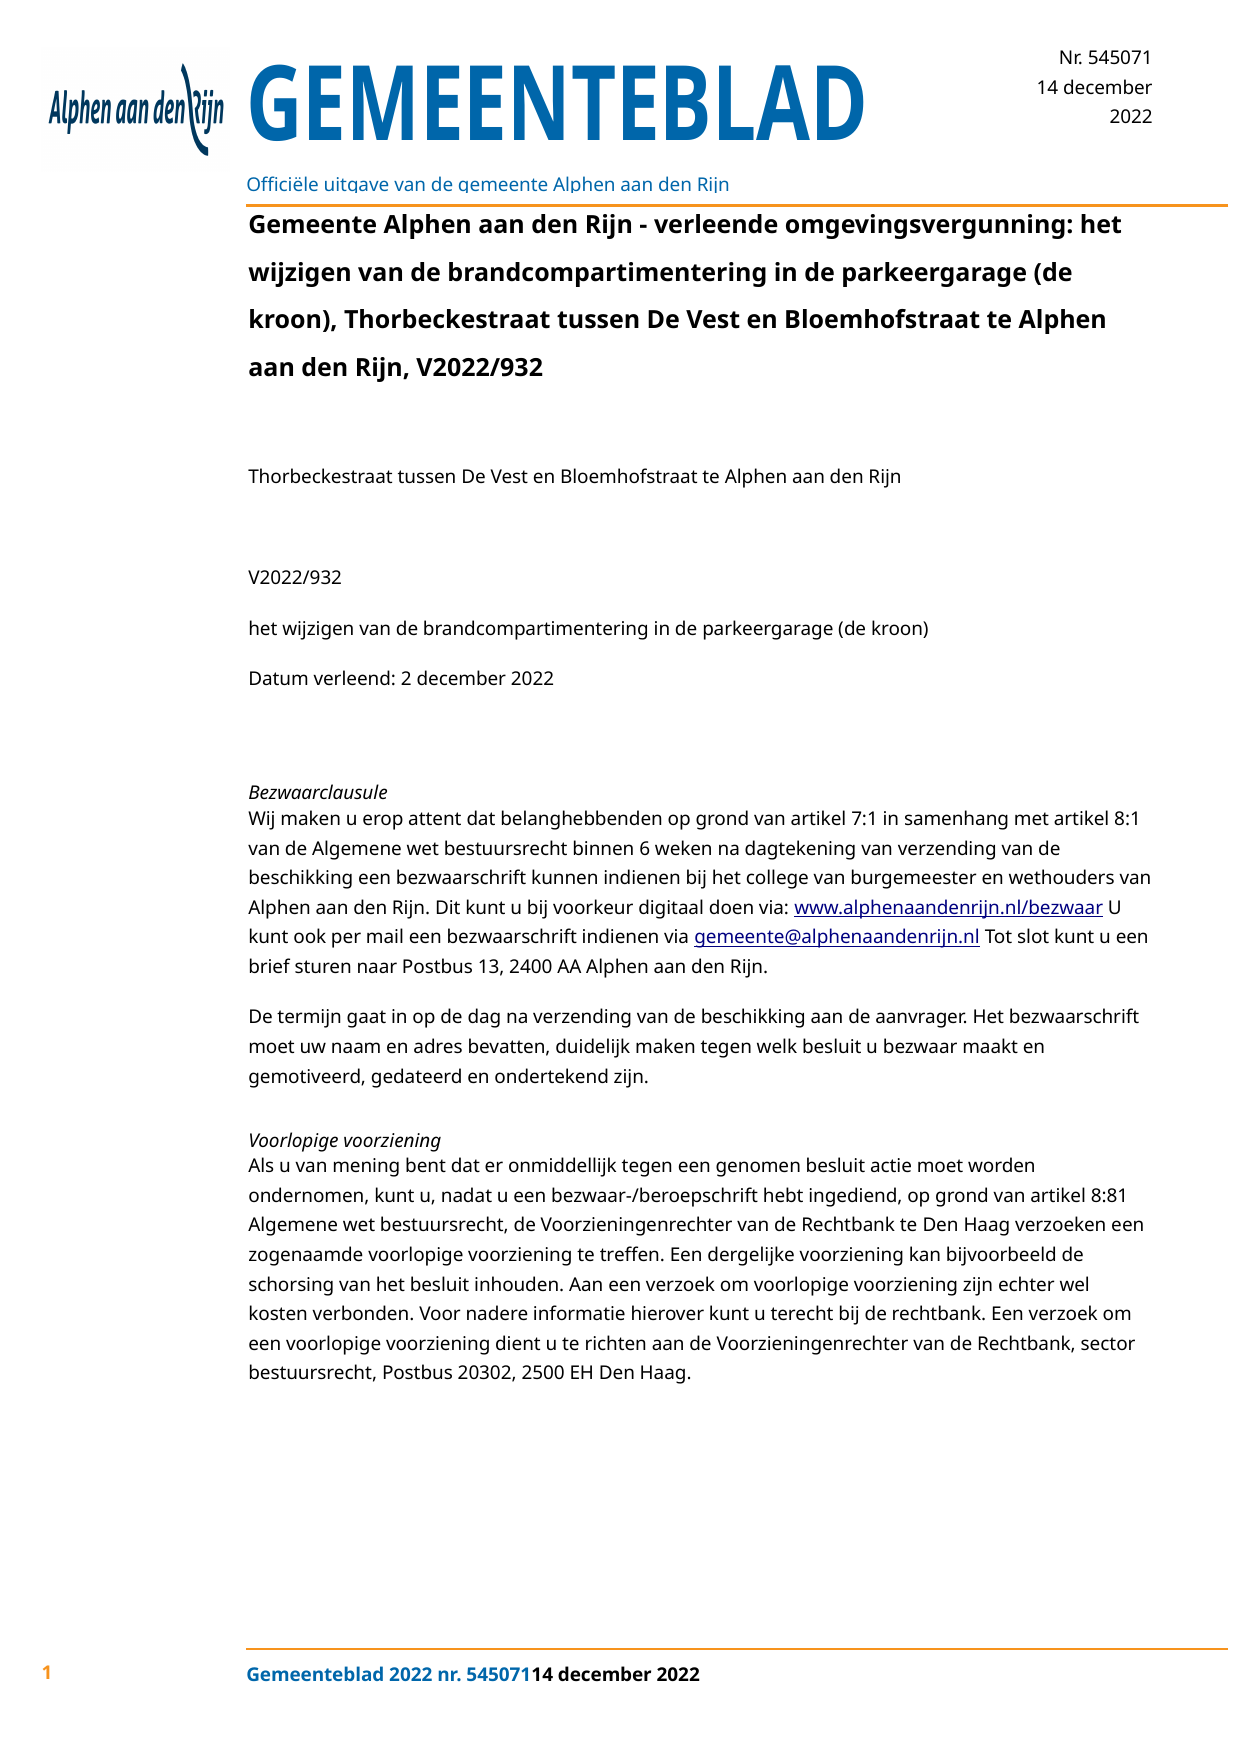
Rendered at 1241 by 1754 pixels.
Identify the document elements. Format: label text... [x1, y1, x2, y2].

text Thorbeckestraat tussen De Vest en Bloemhofstraat te Alphen aan den Rijn [248, 463, 1152, 489]
text Wij maken u erop attent dat belanghebbenden op grond van artikel 7:1 in samenhang met artikel 8:1 van de Algemene wet bestuursrecht binnen 6 weken na dagtekening van verzending van de beschikking een bezwaarschrift kunnen indienen bij het college van burgemeester en wethouders van Alphen aan den Rijn. Dit kunt u bij voorkeur digitaal doen via: www.alphenaandenrijn.nl/bezwaar U kunt ook per mail een bezwaarschrift indienen via gemeente@alphenaandenrijn.nl Tot slot kunt u een brief sturen naar Postbus 13, 2400 AA Alphen aan den Rijn. [248, 805, 1152, 979]
text De termijn gaat in op de dag na verzending van de beschikking aan de aanvrager. Het bezwaarschrift moet uw naam en adres bevatten, duidelijk maken tegen welk besluit u bezwaar maakt en gemotiveerd, gedateerd en ondertekend zijn. [248, 1004, 1152, 1088]
text Bezwaarclausule [248, 779, 1152, 805]
text V2022/932 [248, 564, 1152, 590]
text Datum verleend: 2 december 2022 [248, 665, 1152, 691]
text Gemeente Alphen aan den Rijn - verleende omgevingsvergunning: het wijzigen van de brandcompartimentering in de parkeergarage (de kroon), Thorbeckestraat tussen De Vest en Bloemhofstraat te Alphen aan den Rijn, V2022/932 [248, 207, 1152, 384]
text het wijzigen van de brandcompartimentering in de parkeergarage (de kroon) [248, 615, 1152, 641]
text Als u van mening bent dat er onmiddellijk tegen een genomen besluit actie moet worden ondernomen, kunt u, nadat u een bezwaar-/beroepschrift hebt ingediend, op grond van artikel 8:81 Algemene wet bestuursrecht, de Voorzieningenrechter van de Rechtbank te Den Haag verzoeken een zogenaamde voorlopige voorziening te treffen. Een dergelijke voorziening kan bijvoorbeeld de schorsing van het besluit inhouden. Aan een verzoek om voorlopige voorziening zijn echter wel kosten verbonden. Voor nadere informatie hierover kunt u terecht bij de rechtbank. Een verzoek om een voorlopige voorziening dient u te richten aan de Voorzieningenrechter van de Rechtbank, sector bestuursrecht, Postbus 20302, 2500 EH Den Haag. [248, 1152, 1152, 1385]
picture [41, 47, 231, 172]
text Voorlopige voorziening [248, 1127, 1152, 1152]
